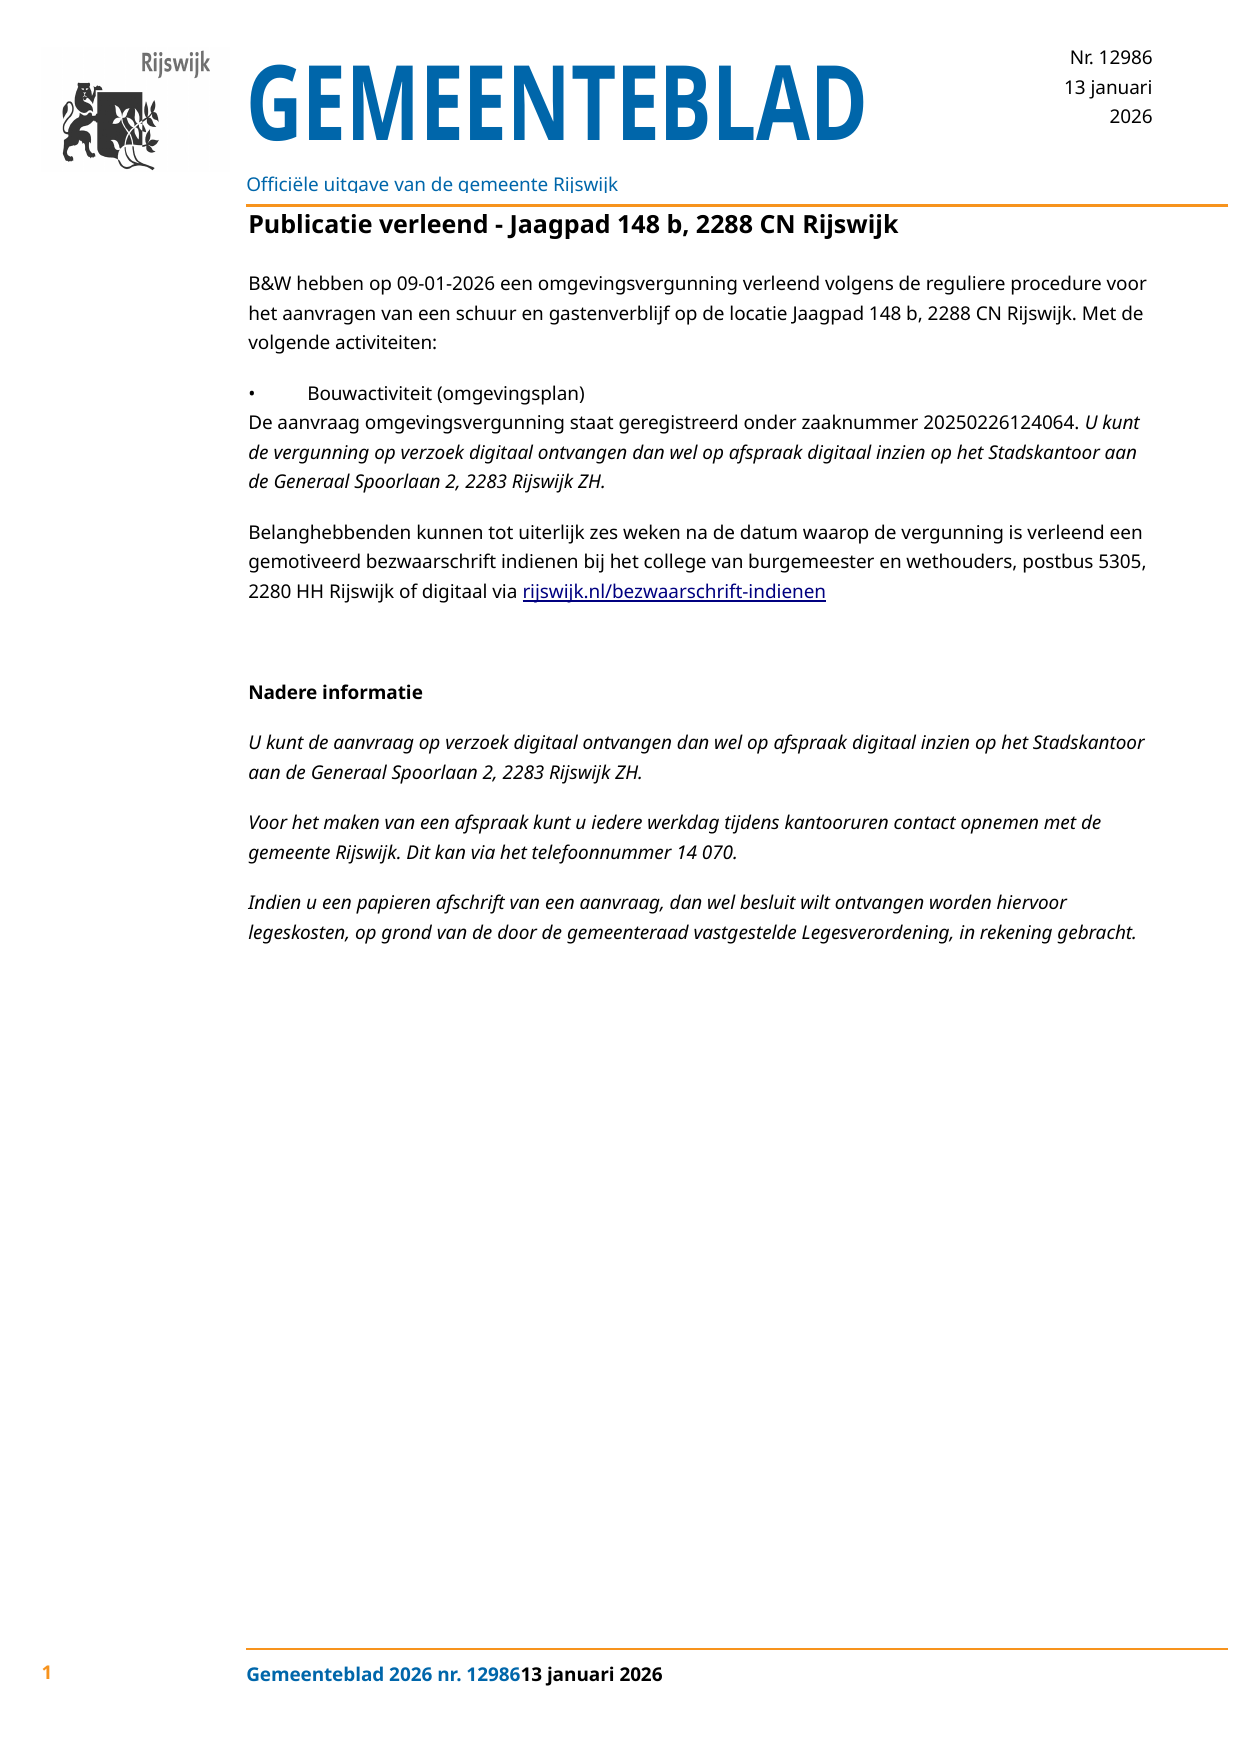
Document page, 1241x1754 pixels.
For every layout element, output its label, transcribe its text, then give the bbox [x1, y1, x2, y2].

text B&W hebben op 09-01-2026 een omgevingsvergunning verleend volgens de reguliere procedure voor het aanvragen van een schuur en gastenverblijf op de locatie Jaagpad 148 b, 2288 CN Rijswijk. Met de volgende activiteiten: [248, 270, 1152, 355]
list Bouwactiviteit (omgevingsplan) [248, 380, 1152, 406]
text Nadere informatie [248, 679, 1152, 705]
text Indien u een papieren afschrift van een aanvraag, dan wel besluit wilt ontvangen worden hiervoor legeskosten, op grond van de door de gemeenteraad vastgestelde Legesverordening, in rekening gebracht. [248, 889, 1152, 945]
text De aanvraag omgevingsvergunning staat geregistreerd onder zaaknummer 20250226124064. U kunt de vergunning op verzoek digitaal ontvangen dan wel op afspraak digitaal inzien op het Stadskantoor aan de Generaal Spoorlaan 2, 2283 Rijswijk ZH. [248, 409, 1152, 494]
text Belanghebbenden kunnen tot uiterlijk zes weken na de datum waarop de vergunning is verleend een gemotiveerd bezwaarschrift indienen bij het college van burgemeester en wethouders, postbus 5305, 2280 HH Rijswijk of digitaal via rijswijk.nl/bezwaarschrift-indienen [248, 519, 1152, 604]
picture [41, 47, 231, 172]
text U kunt de aanvraag op verzoek digitaal ontvangen dan wel op afspraak digitaal inzien op het Stadskantoor aan de Generaal Spoorlaan 2, 2283 Rijswijk ZH. [248, 729, 1152, 785]
text Publicatie verleend - Jaagpad 148 b, 2288 CN Rijswijk [248, 207, 1152, 241]
text Voor het maken van een afspraak kunt u iedere werkdag tijdens kantooruren contact opnemen met de gemeente Rijswijk. Dit kan via het telefoonnummer 14 070. [248, 809, 1152, 865]
